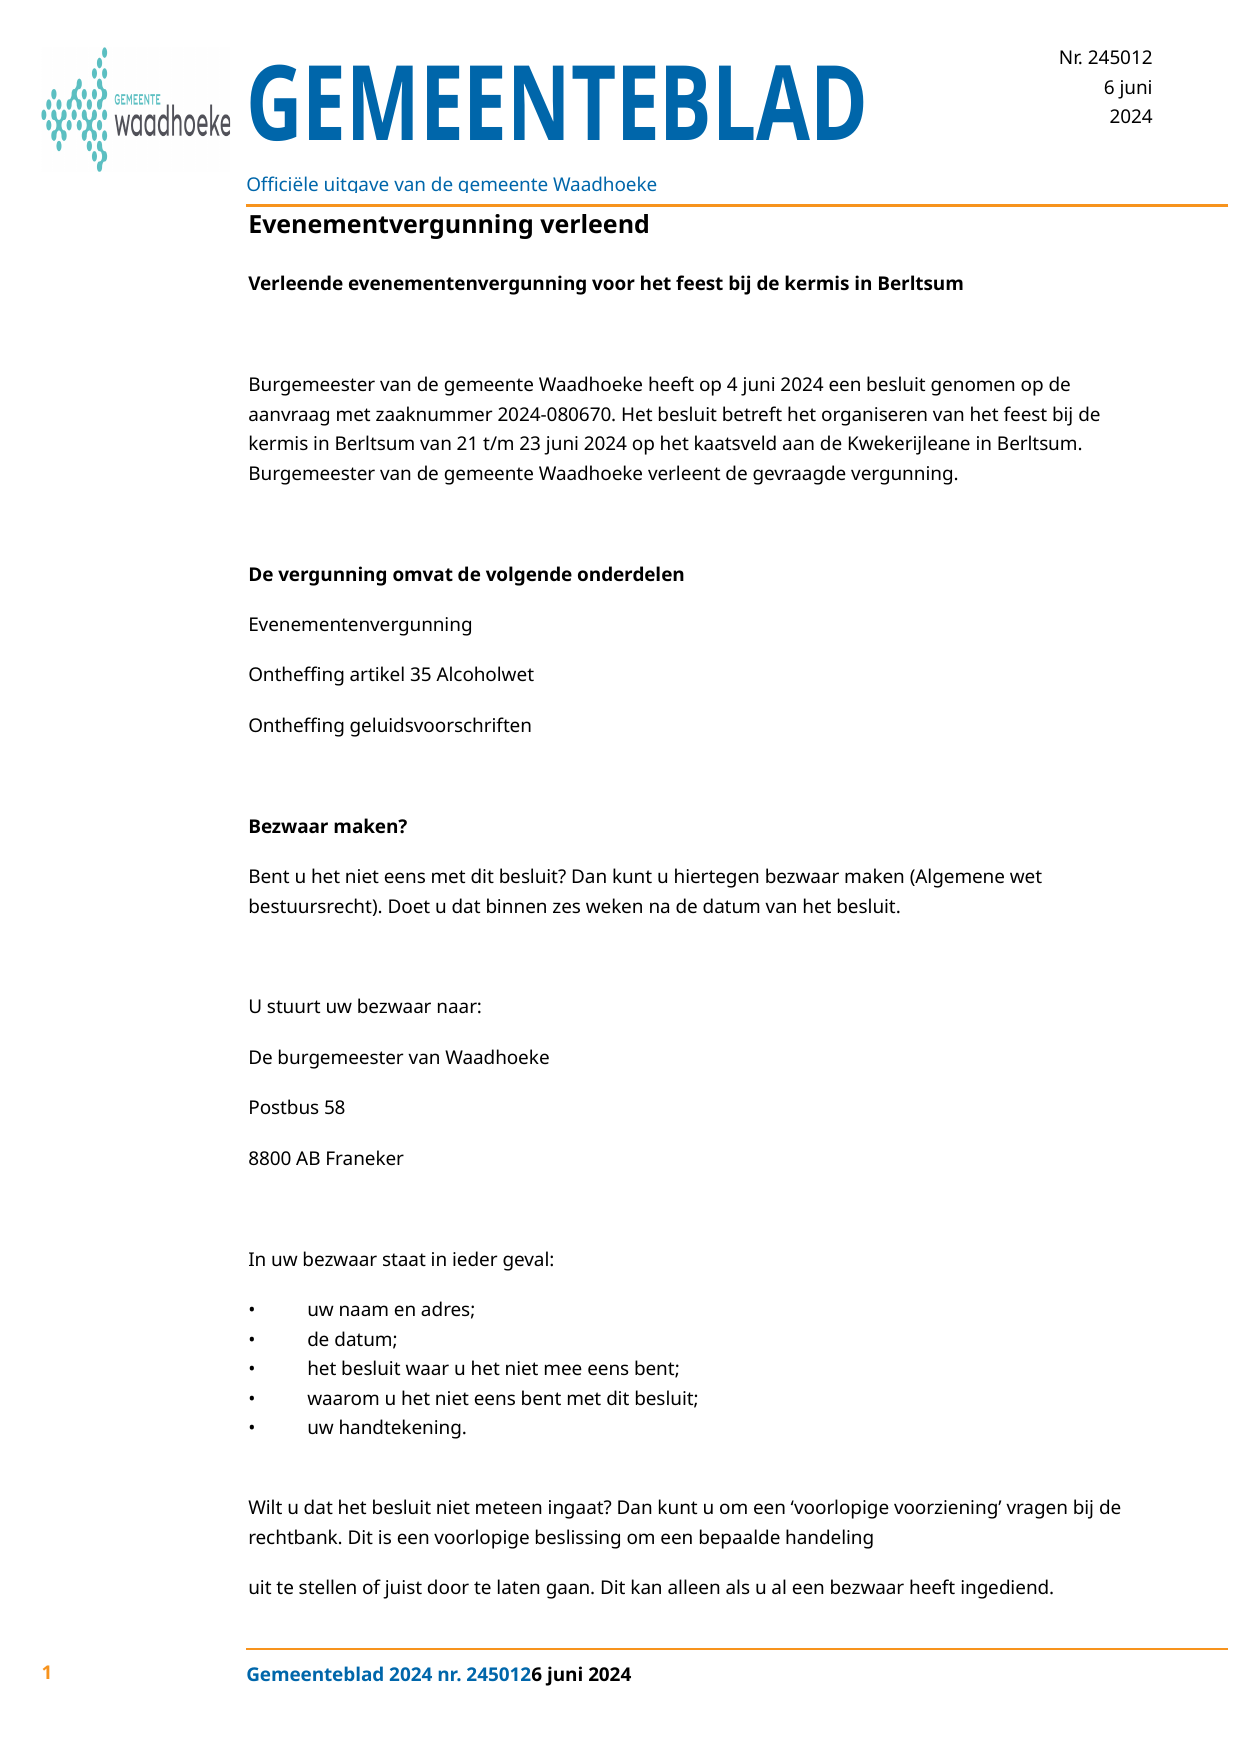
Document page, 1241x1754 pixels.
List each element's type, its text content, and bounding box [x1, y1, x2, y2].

list waarom u het niet eens bent met dit besluit; [248, 1385, 1152, 1411]
text U stuurt uw bezwaar naar: [248, 994, 1152, 1019]
text Ontheffing artikel 35 Alcoholwet [248, 662, 1152, 687]
text Evenementenvergunning [248, 611, 1152, 637]
list het besluit waar u het niet mee eens bent; [248, 1355, 1152, 1381]
list uw handtekening. [248, 1414, 1152, 1440]
text Bent u het niet eens met dit besluit? Dan kunt u hiertegen bezwaar maken (Algemene wet bestuursrecht). Doet u dat binnen zes weken na de datum van het besluit. [248, 863, 1152, 918]
text uit te stellen of juist door te laten gaan. Dit kan alleen als u al een bezwaar heeft ingediend. [248, 1574, 1152, 1600]
text 8800 AB Franeker [248, 1145, 1152, 1171]
text Evenementvergunning verleend [248, 207, 1152, 241]
text Wilt u dat het besluit niet meteen ingaat? Dan kunt u om een ‘voorlopige voorziening’ vragen bij de rechtbank. Dit is een voorlopige beslissing om een bepaalde handeling [248, 1494, 1152, 1550]
list de datum; [248, 1326, 1152, 1351]
text Verleende evenementenvergunning voor het feest bij de kermis in Berltsum [248, 270, 1152, 296]
text Bezwaar maken? [248, 813, 1152, 838]
text De vergunning omvat de volgende onderdelen [248, 561, 1152, 586]
picture [41, 47, 231, 172]
text Postbus 58 [248, 1094, 1152, 1120]
text Ontheffing geluidsvoorschriften [248, 712, 1152, 738]
list uw naam en adres; [248, 1296, 1152, 1322]
text Burgemeester van de gemeente Waadhoeke heeft op 4 juni 2024 een besluit genomen op de aanvraag met zaaknummer 2024-080670. Het besluit betreft het organiseren van het feest bij de kermis in Berltsum van 21 t/m 23 juni 2024 op het kaatsveld aan de Kwekerijleane in Berltsum. Burgemeester van de gemeente Waadhoeke verleent de gevraagde vergunning. [248, 371, 1152, 486]
text De burgemeester van Waadhoeke [248, 1044, 1152, 1070]
text In uw bezwaar staat in ieder geval: [248, 1246, 1152, 1271]
